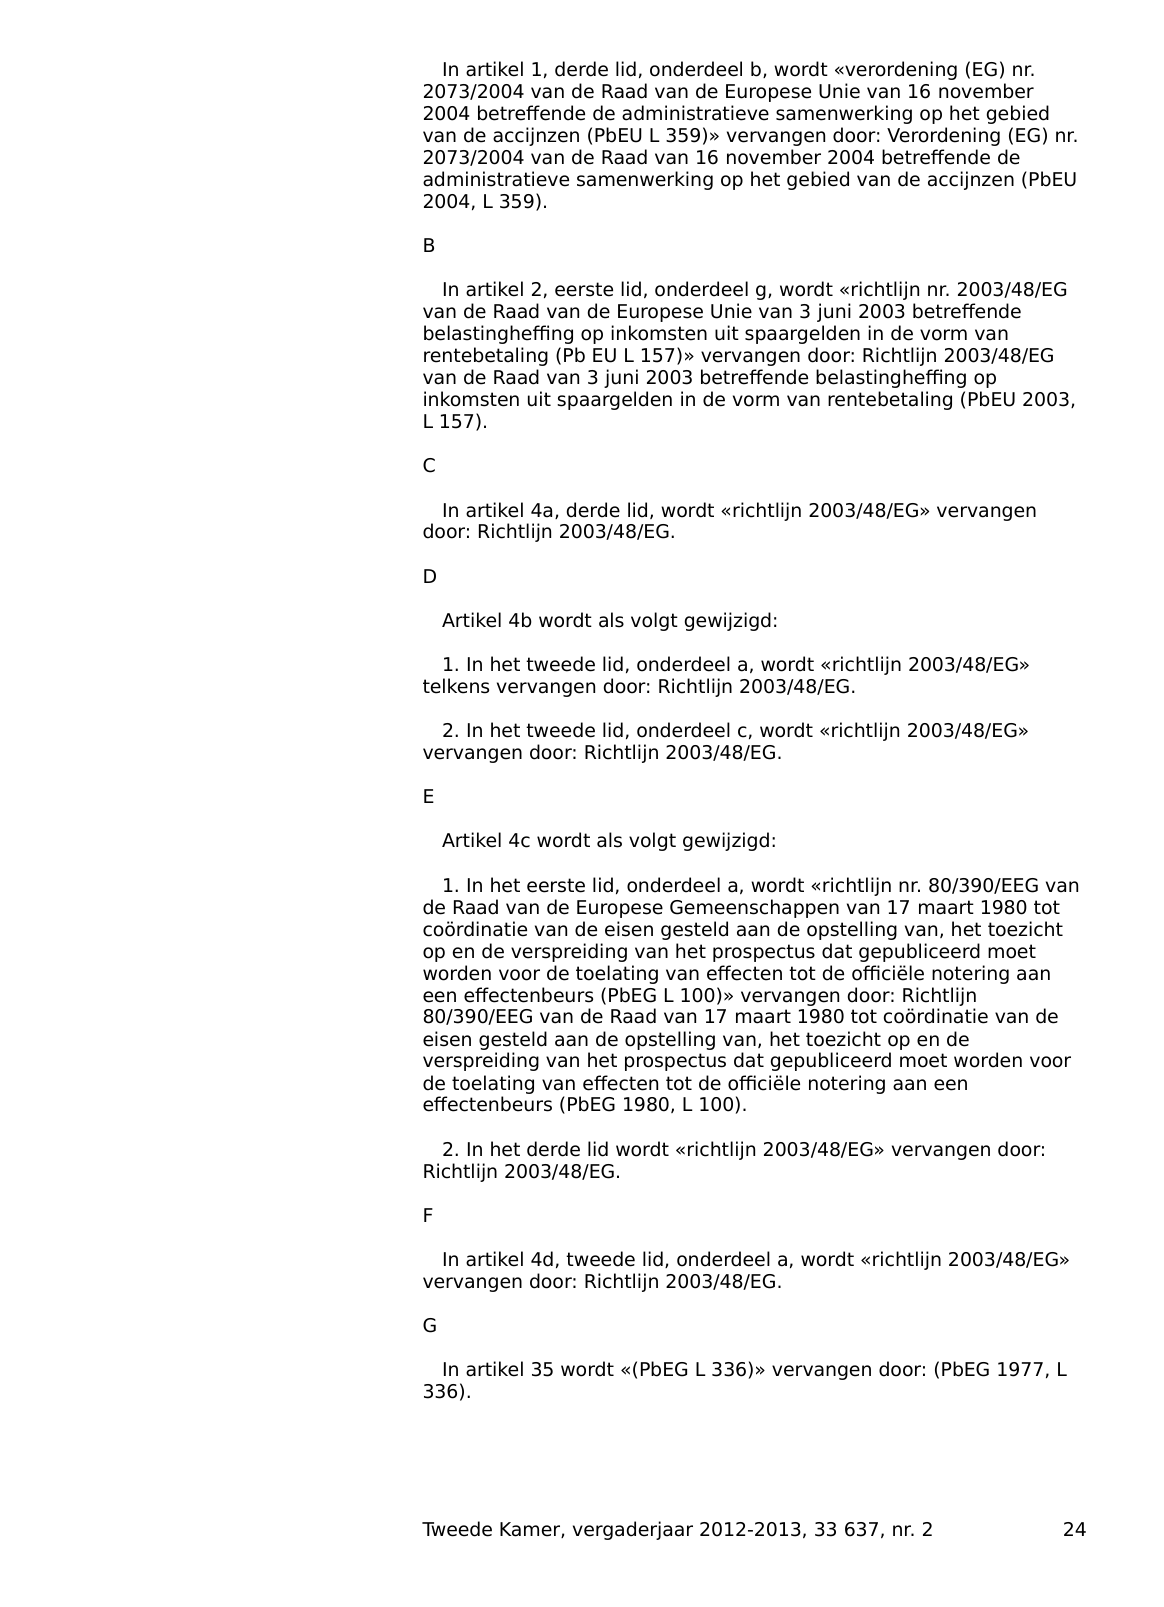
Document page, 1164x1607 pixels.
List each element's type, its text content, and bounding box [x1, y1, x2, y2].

text D [422, 566, 1087, 588]
text Artikel 4c wordt als volgt gewijzigd: [422, 830, 1087, 852]
text B [422, 235, 1087, 257]
text In artikel 35 wordt «(PbEG L 336)» vervangen door: (PbEG 1977, L 336). [422, 1359, 1087, 1403]
text 1. In het eerste lid, onderdeel a, wordt «richtlijn nr. 80/390/EEG van de Raad van de Europese Gemeenschappen van 17 maart 1980 tot coördinatie van de eisen gesteld aan de opstelling van, het toezicht op en de verspreiding van het prospectus dat gepubliceerd moet worden voor de toelating van effecten tot de officiële notering aan een effectenbeurs (PbEG L 100)» vervangen door: Richtlijn 80/390/EEG van de Raad van 17 maart 1980 tot coördinatie van de eisen gesteld aan de opstelling van, het toezicht op en de verspreiding van het prospectus dat gepubliceerd moet worden voor de toelating van effecten tot de officiële notering aan een effectenbeurs (PbEG 1980, L 100). [422, 874, 1087, 1116]
text 2. In het derde lid wordt «richtlijn 2003/48/EG» vervangen door: Richtlijn 2003/48/EG. [422, 1138, 1087, 1182]
text 2. In het tweede lid, onderdeel c, wordt «richtlijn 2003/48/EG» vervangen door: Richtlijn 2003/48/EG. [422, 720, 1087, 764]
text In artikel 1, derde lid, onderdeel b, wordt «verordening (EG) nr. 2073/2004 van de Raad van de Europese Unie van 16 november 2004 betreffende de administratieve samenwerking op het gebied van de accijnzen (PbEU L 359)» vervangen door: Verordening (EG) nr. 2073/2004 van de Raad van 16 november 2004 betreffende de administratieve samenwerking op het gebied van de accijnzen (PbEU 2004, L 359). [422, 59, 1087, 213]
text 1. In het tweede lid, onderdeel a, wordt «richtlijn 2003/48/EG» telkens vervangen door: Richtlijn 2003/48/EG. [422, 654, 1087, 698]
text In artikel 2, eerste lid, onderdeel g, wordt «richtlijn nr. 2003/48/EG van de Raad van de Europese Unie van 3 juni 2003 betreffende belastingheffing op inkomsten uit spaargelden in de vorm van rentebetaling (Pb EU L 157)» vervangen door: Richtlijn 2003/48/EG van de Raad van 3 juni 2003 betreffende belastingheffing op inkomsten uit spaargelden in de vorm van rentebetaling (PbEU 2003, L 157). [422, 279, 1087, 433]
text C [422, 455, 1087, 477]
text In artikel 4a, derde lid, wordt «richtlijn 2003/48/EG» vervangen door: Richtlijn 2003/48/EG. [422, 499, 1087, 543]
text G [422, 1315, 1087, 1337]
text Artikel 4b wordt als volgt gewijzigd: [422, 610, 1087, 632]
text In artikel 4d, tweede lid, onderdeel a, wordt «richtlijn 2003/48/EG» vervangen door: Richtlijn 2003/48/EG. [422, 1249, 1087, 1293]
text F [422, 1205, 1087, 1227]
text E [422, 786, 1087, 808]
